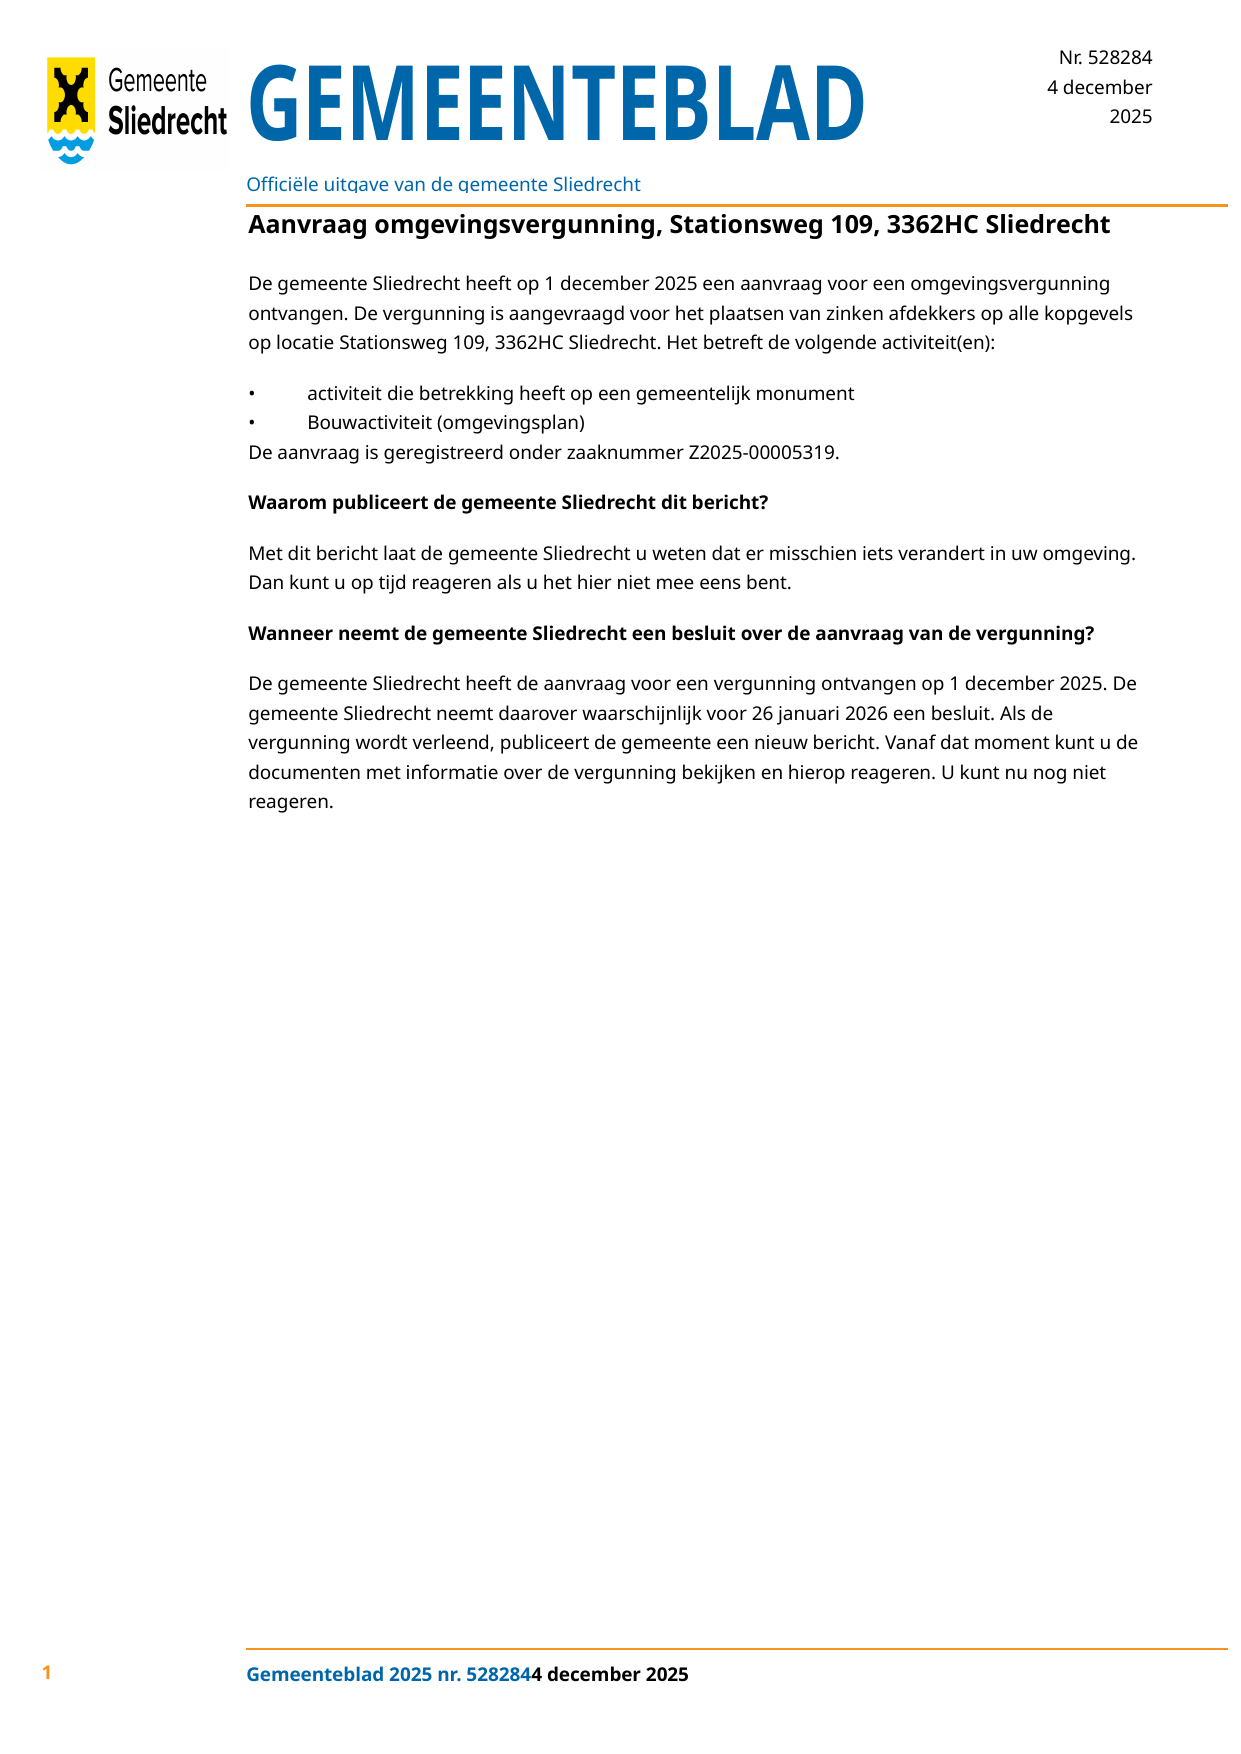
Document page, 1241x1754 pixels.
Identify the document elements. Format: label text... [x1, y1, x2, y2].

text Waarom publiceert de gemeente Sliedrecht dit bericht? [248, 489, 1152, 515]
text De gemeente Sliedrecht heeft op 1 december 2025 een aanvraag voor een omgevingsvergunning ontvangen. De vergunning is aangevraagd voor het plaatsen van zinken afdekkers op alle kopgevels op locatie Stationsweg 109, 3362HC Sliedrecht. Het betreft de volgende activiteit(en): [248, 270, 1152, 355]
list Bouwactiviteit (omgevingsplan) [248, 409, 1152, 435]
picture [41, 47, 231, 172]
text Aanvraag omgevingsvergunning, Stationsweg 109, 3362HC Sliedrecht [248, 207, 1152, 241]
text De gemeente Sliedrecht heeft de aanvraag voor een vergunning ontvangen op 1 december 2025. De gemeente Sliedrecht neemt daarover waarschijnlijk voor 26 januari 2026 een besluit. Als de vergunning wordt verleend, publiceert de gemeente een nieuw bericht. Vanaf dat moment kunt u de documenten met informatie over de vergunning bekijken en hierop reageren. U kunt nu nog niet reageren. [248, 670, 1152, 814]
text Wanneer neemt de gemeente Sliedrecht een besluit over de aanvraag van de vergunning? [248, 620, 1152, 646]
list activiteit die betrekking heeft op een gemeentelijk monument [248, 380, 1152, 406]
text De aanvraag is geregistreerd onder zaaknummer Z2025-00005319. [248, 439, 1152, 465]
text Met dit bericht laat de gemeente Sliedrecht u weten dat er misschien iets verandert in uw omgeving. Dan kunt u op tijd reageren als u het hier niet mee eens bent. [248, 540, 1152, 595]
